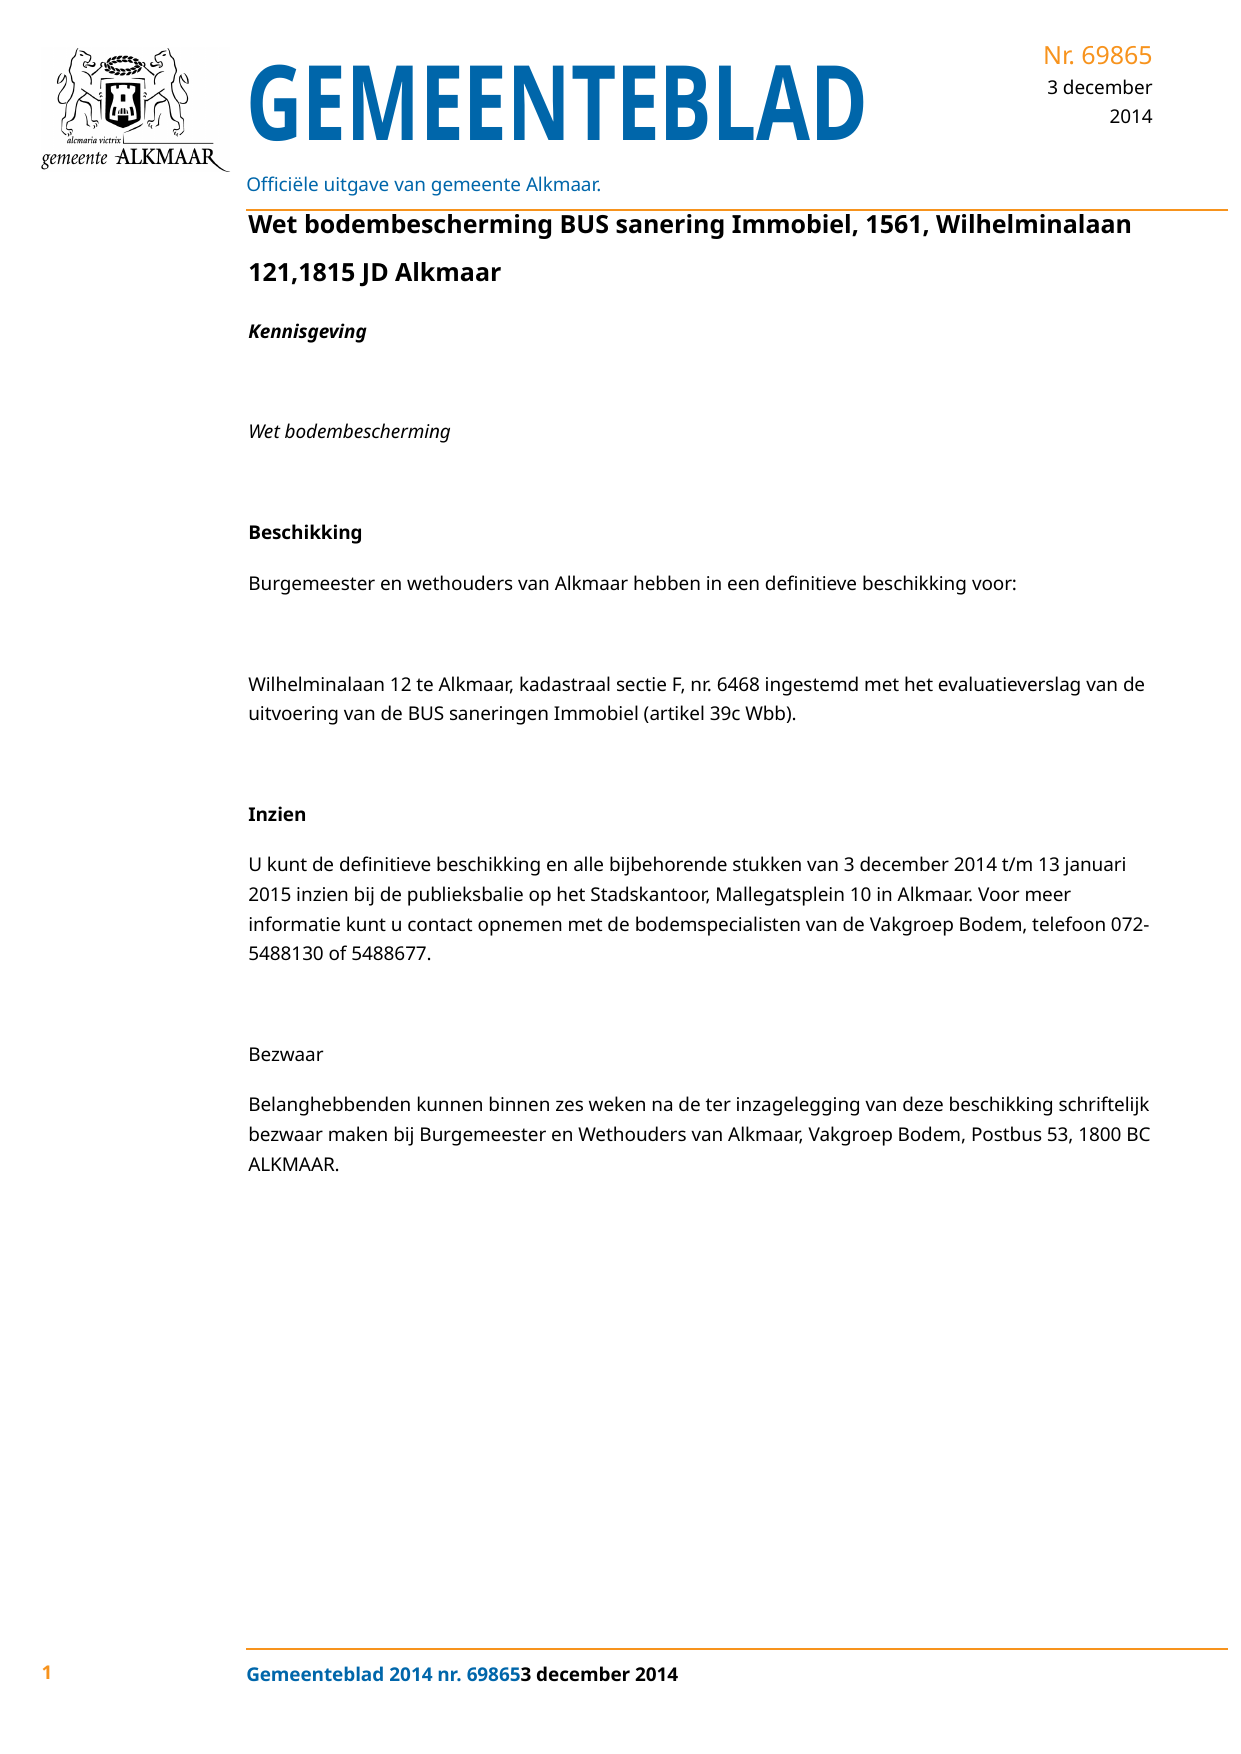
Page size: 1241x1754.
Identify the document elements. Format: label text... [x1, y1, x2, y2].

text Wilhelminalaan 12 te Alkmaar, kadastraal sectie F, nr. 6468 ingestemd met het evaluatieverslag van de uitvoering van de BUS saneringen Immobiel (artikel 39c Wbb). [248, 671, 1152, 726]
text Inzien [248, 801, 1152, 827]
text Kennisgeving [248, 318, 1152, 344]
text Bezwaar [248, 1041, 1152, 1067]
picture [41, 47, 231, 172]
text Wet bodembescherming BUS sanering Immobiel, 1561, Wilhelminalaan 121,1815 JD Alkmaar [248, 211, 1152, 288]
text U kunt de definitieve beschikking en alle bijbehorende stukken van 3 december 2014 t/m 13 januari 2015 inzien bij de publieksbalie op het Stadskantoor, Mallegatsplein 10 in Alkmaar. Voor meer informatie kunt u contact opnemen met de bodemspecialisten van de Vakgroep Bodem, telefoon 072-5488130 of 5488677. [248, 852, 1152, 966]
text Beschikking [248, 519, 1152, 545]
text Wet bodembescherming [248, 419, 1152, 444]
text Belanghebbenden kunnen binnen zes weken na de ter inzagelegging van deze beschikking schriftelijk bezwaar maken bij Burgemeester en Wethouders van Alkmaar, Vakgroep Bodem, Postbus 53, 1800 BC ALKMAAR. [248, 1092, 1152, 1177]
text Burgemeester en wethouders van Alkmaar hebben in een definitieve beschikking voor: [248, 570, 1152, 596]
